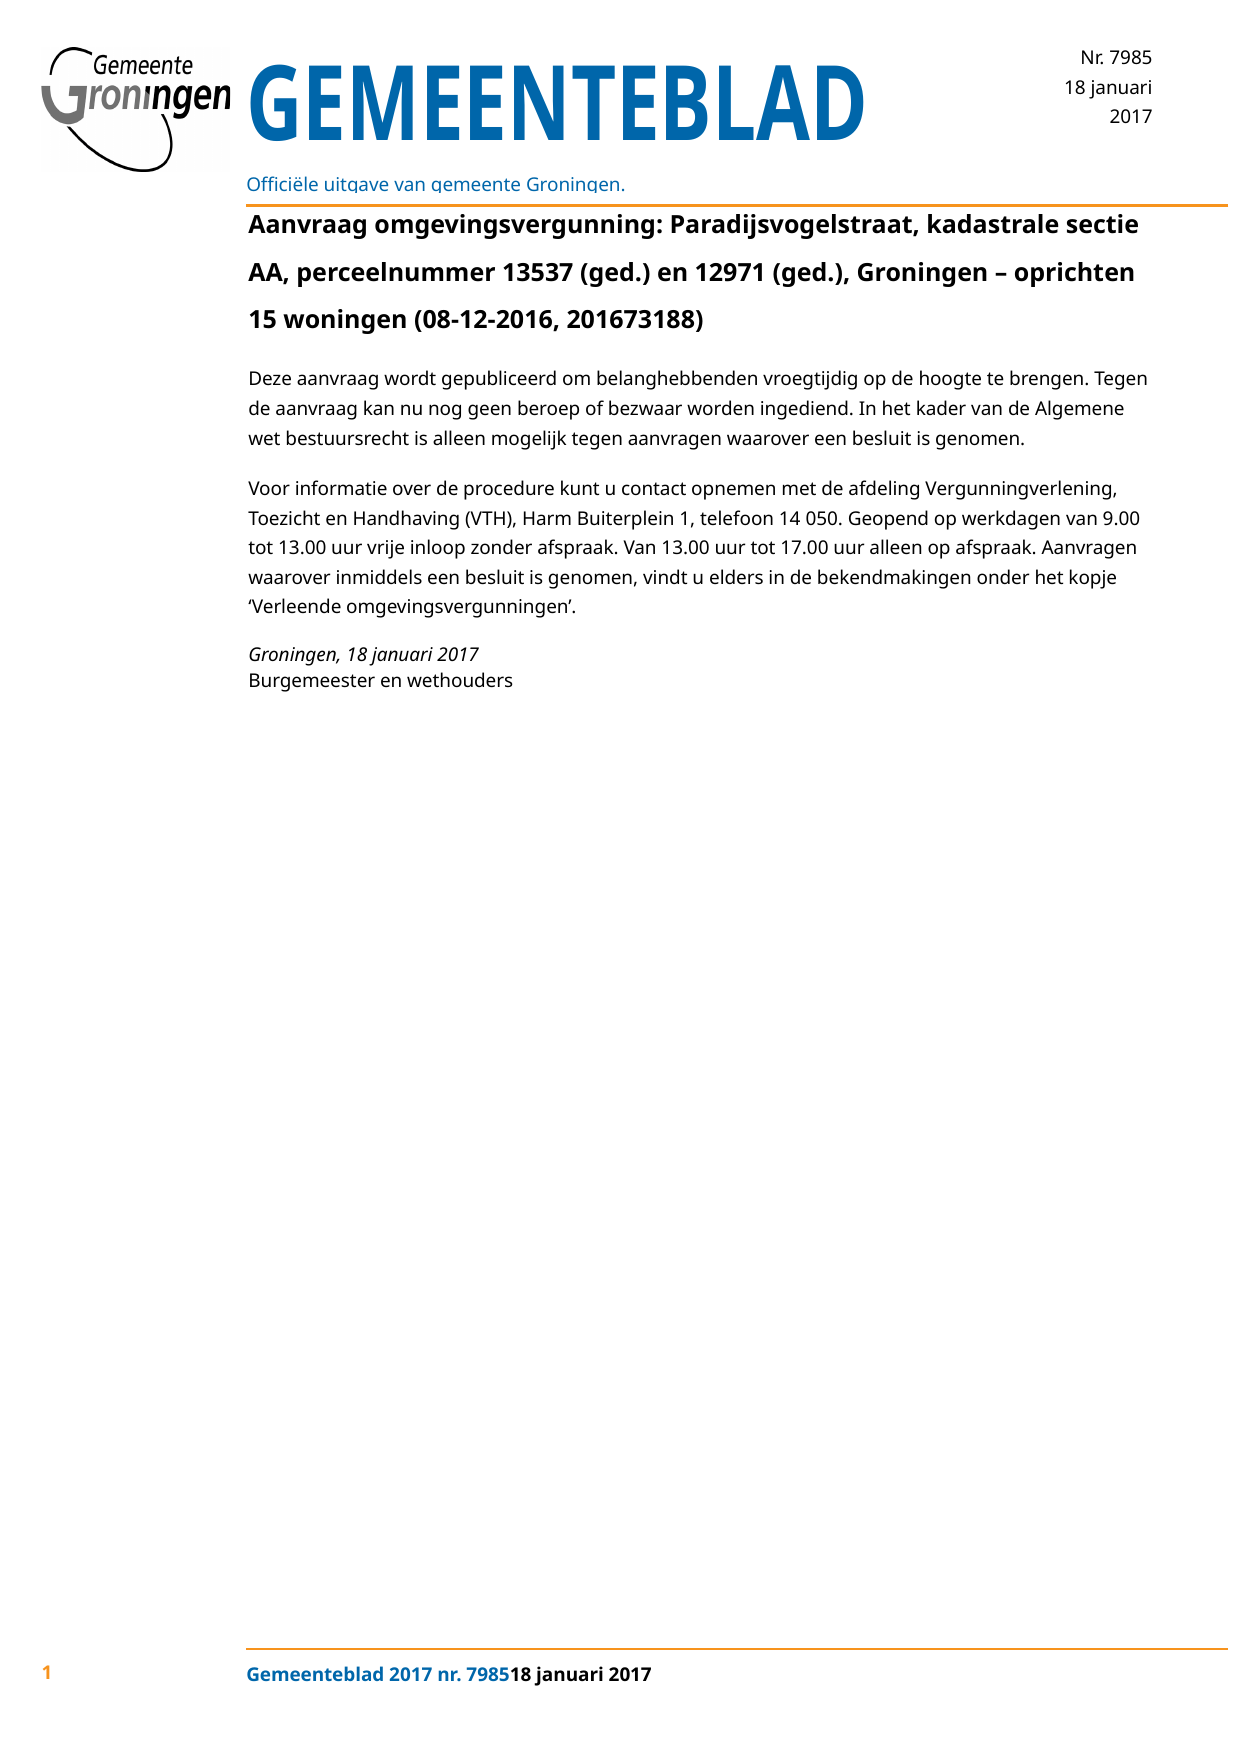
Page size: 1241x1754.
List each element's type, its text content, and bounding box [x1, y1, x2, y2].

text Aanvraag omgevingsvergunning: Paradijsvogelstraat, kadastrale sectie AA, perceelnummer 13537 (ged.) en 12971 (ged.), Groningen – oprichten 15 woningen (08-12-2016, 201673188) [248, 207, 1152, 336]
text Voor informatie over de procedure kunt u contact opnemen met de afdeling Vergunningverlening, Toezicht en Handhaving (VTH), Harm Buiterplein 1, telefoon 14 050. Geopend op werkdagen van 9.00 tot 13.00 uur vrije inloop zonder afspraak. Van 13.00 uur tot 17.00 uur alleen op afspraak. Aanvragen waarover inmiddels een besluit is genomen, vindt u elders in de bekendmakingen onder het kopje ‘Verleende omgevingsvergunningen’. [248, 475, 1152, 619]
text Burgemeester en wethouders [248, 667, 1152, 693]
text Deze aanvraag wordt gepubliceerd om belanghebbenden vroegtijdig op de hoogte te brengen. Tegen de aanvraag kan nu nog geen beroep of bezwaar worden ingediend. In het kader van de Algemene wet bestuursrecht is alleen mogelijk tegen aanvragen waarover een besluit is genomen. [248, 366, 1152, 450]
picture [41, 47, 231, 172]
text Groningen, 18 januari 2017 [248, 641, 1152, 667]
